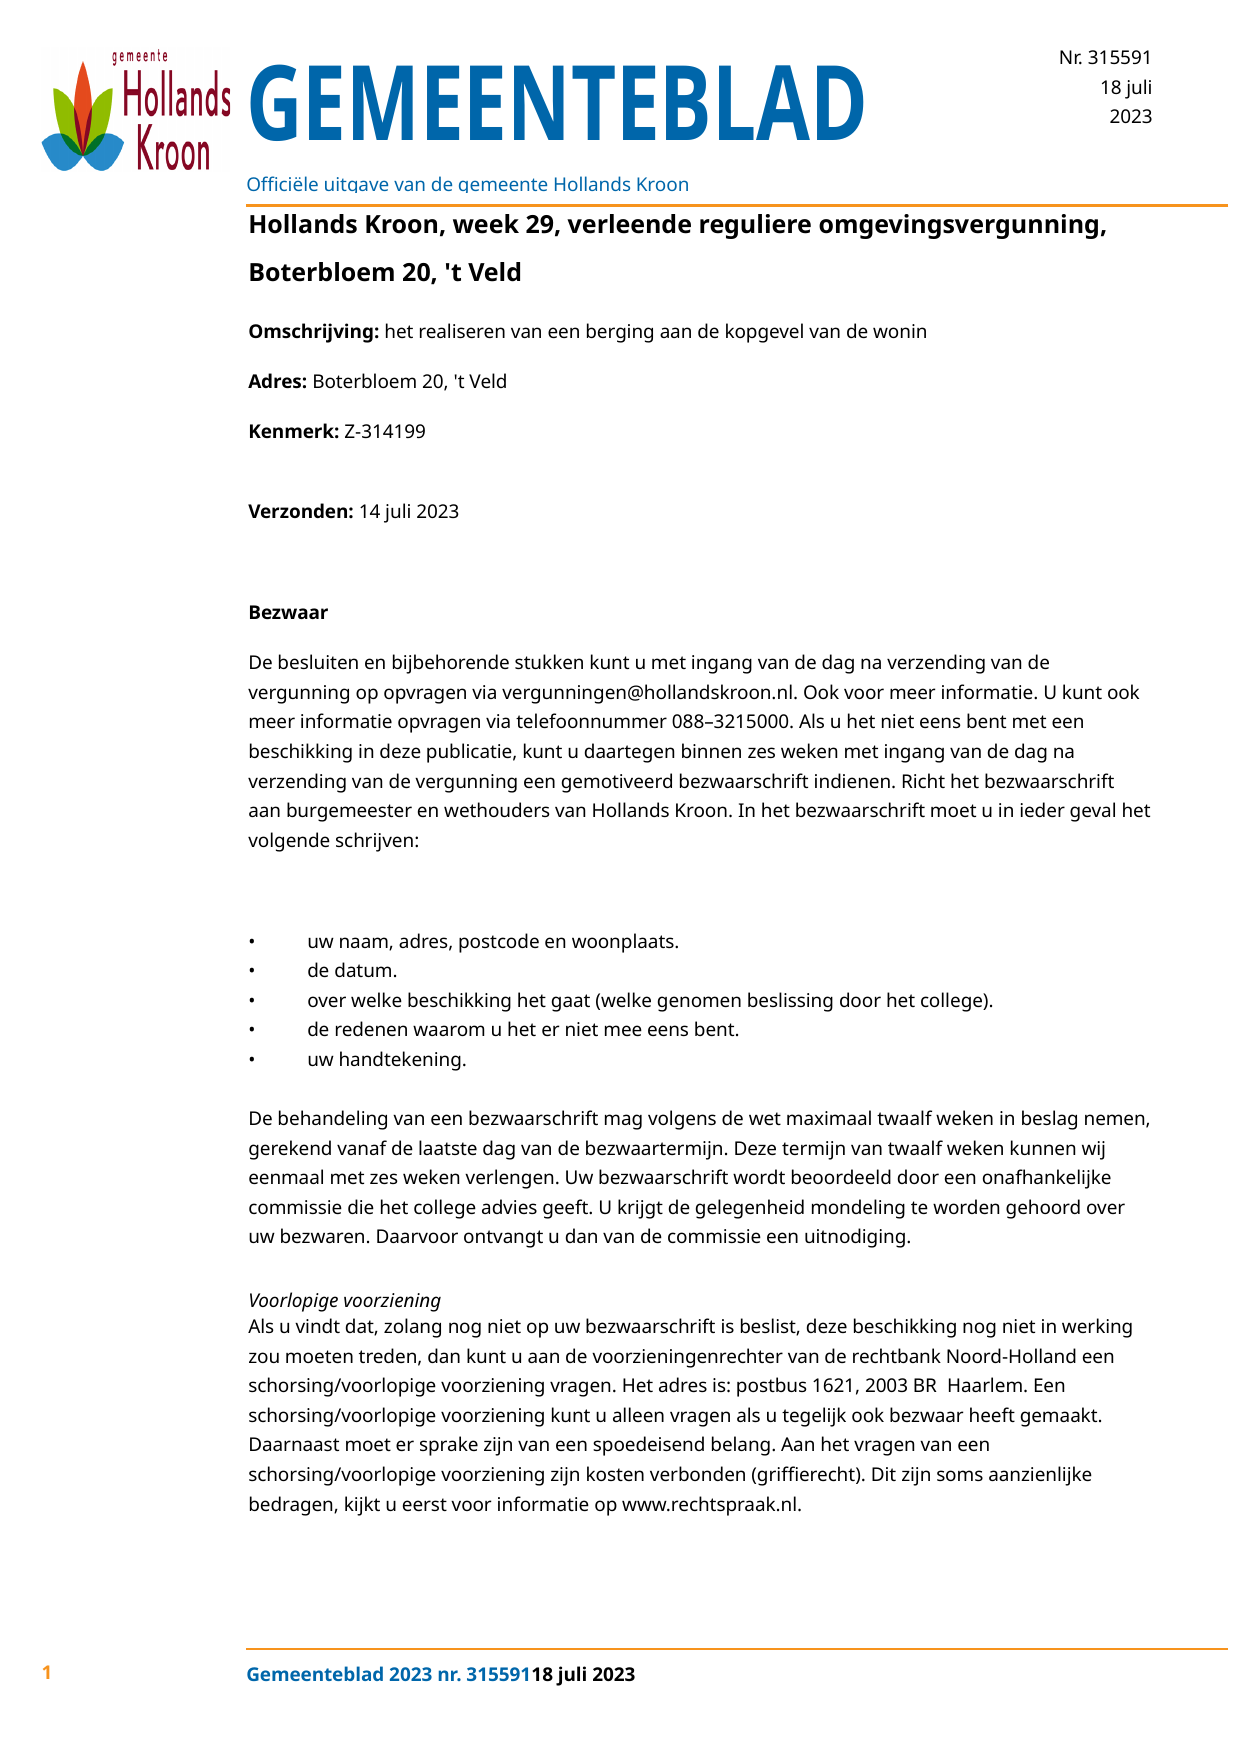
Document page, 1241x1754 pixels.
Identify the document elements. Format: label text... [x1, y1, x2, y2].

text Adres: Boterbloem 20, 't Veld [248, 368, 1152, 394]
list de datum. [248, 957, 1152, 983]
table_header [700, 469, 1152, 495]
list over welke beschikking het gaat (welke genomen beslissing door het college). [248, 987, 1152, 1013]
text Hollands Kroon, week 29, verleende reguliere omgevingsvergunning, Boterbloem 20, 't Veld [248, 207, 1152, 288]
list de redenen waarom u het er niet mee eens bent. [248, 1017, 1152, 1042]
text Voorlopige voorziening [248, 1288, 1152, 1313]
list uw handtekening. [248, 1046, 1152, 1072]
text Bezwaar [248, 599, 1152, 625]
picture [41, 47, 231, 172]
text Kenmerk: Z-314199 [248, 419, 1152, 444]
text Als u vindt dat, zolang nog niet op uw bezwaarschrift is beslist, deze beschikking nog niet in werking zou moeten treden, dan kunt u aan de voorzieningenrechter van de rechtbank Noord-Holland een schorsing/voorlopige voorziening vragen. Het adres is: postbus 1621, 2003 BR Haarlem. Een schorsing/voorlopige voorziening kunt u alleen vragen als u tegelijk ook bezwaar heeft gemaakt. Daarnaast moet er sprake zijn van een spoedeisend belang. Aan het vragen van een schorsing/voorlopige voorziening zijn kosten verbonden (griffierecht). Dit zijn soms aanzienlijke bedragen, kijkt u eerst voor informatie op www.rechtspraak.nl. [248, 1313, 1152, 1517]
text Omschrijving: het realiseren van een berging aan de kopgevel van de wonin [248, 318, 1152, 344]
text De behandeling van een bezwaarschrift mag volgens de wet maximaal twaalf weken in beslag nemen, gerekend vanaf de laatste dag van de bezwaartermijn. Deze termijn van twaalf weken kunnen wij eenmaal met zes weken verlengen. Uw bezwaarschrift wordt beoordeeld door een onafhankelijke commissie die het college advies geeft. U krijgt de gelegenheid mondeling te worden gehoord over uw bezwaren. Daarvoor ontvangt u dan van de commissie een uitnodiging. [248, 1105, 1152, 1249]
table_header [248, 469, 700, 495]
text Verzonden: 14 juli 2023 [248, 498, 1152, 524]
text De besluiten en bijbehorende stukken kunt u met ingang van de dag na verzending van de vergunning op opvragen via vergunningen@hollandskroon.nl. Ook voor meer informatie. U kunt ook meer informatie opvragen via telefoonnummer 088–3215000. Als u het niet eens bent met een beschikking in deze publicatie, kunt u daartegen binnen zes weken met ingang van de dag na verzending van de vergunning een gemotiveerd bezwaarschrift indienen. Richt het bezwaarschrift aan burgemeester en wethouders van Hollands Kroon. In het bezwaarschrift moet u in ieder geval het volgende schrijven: [248, 649, 1152, 853]
list uw naam, adres, postcode en woonplaats. [248, 928, 1152, 953]
